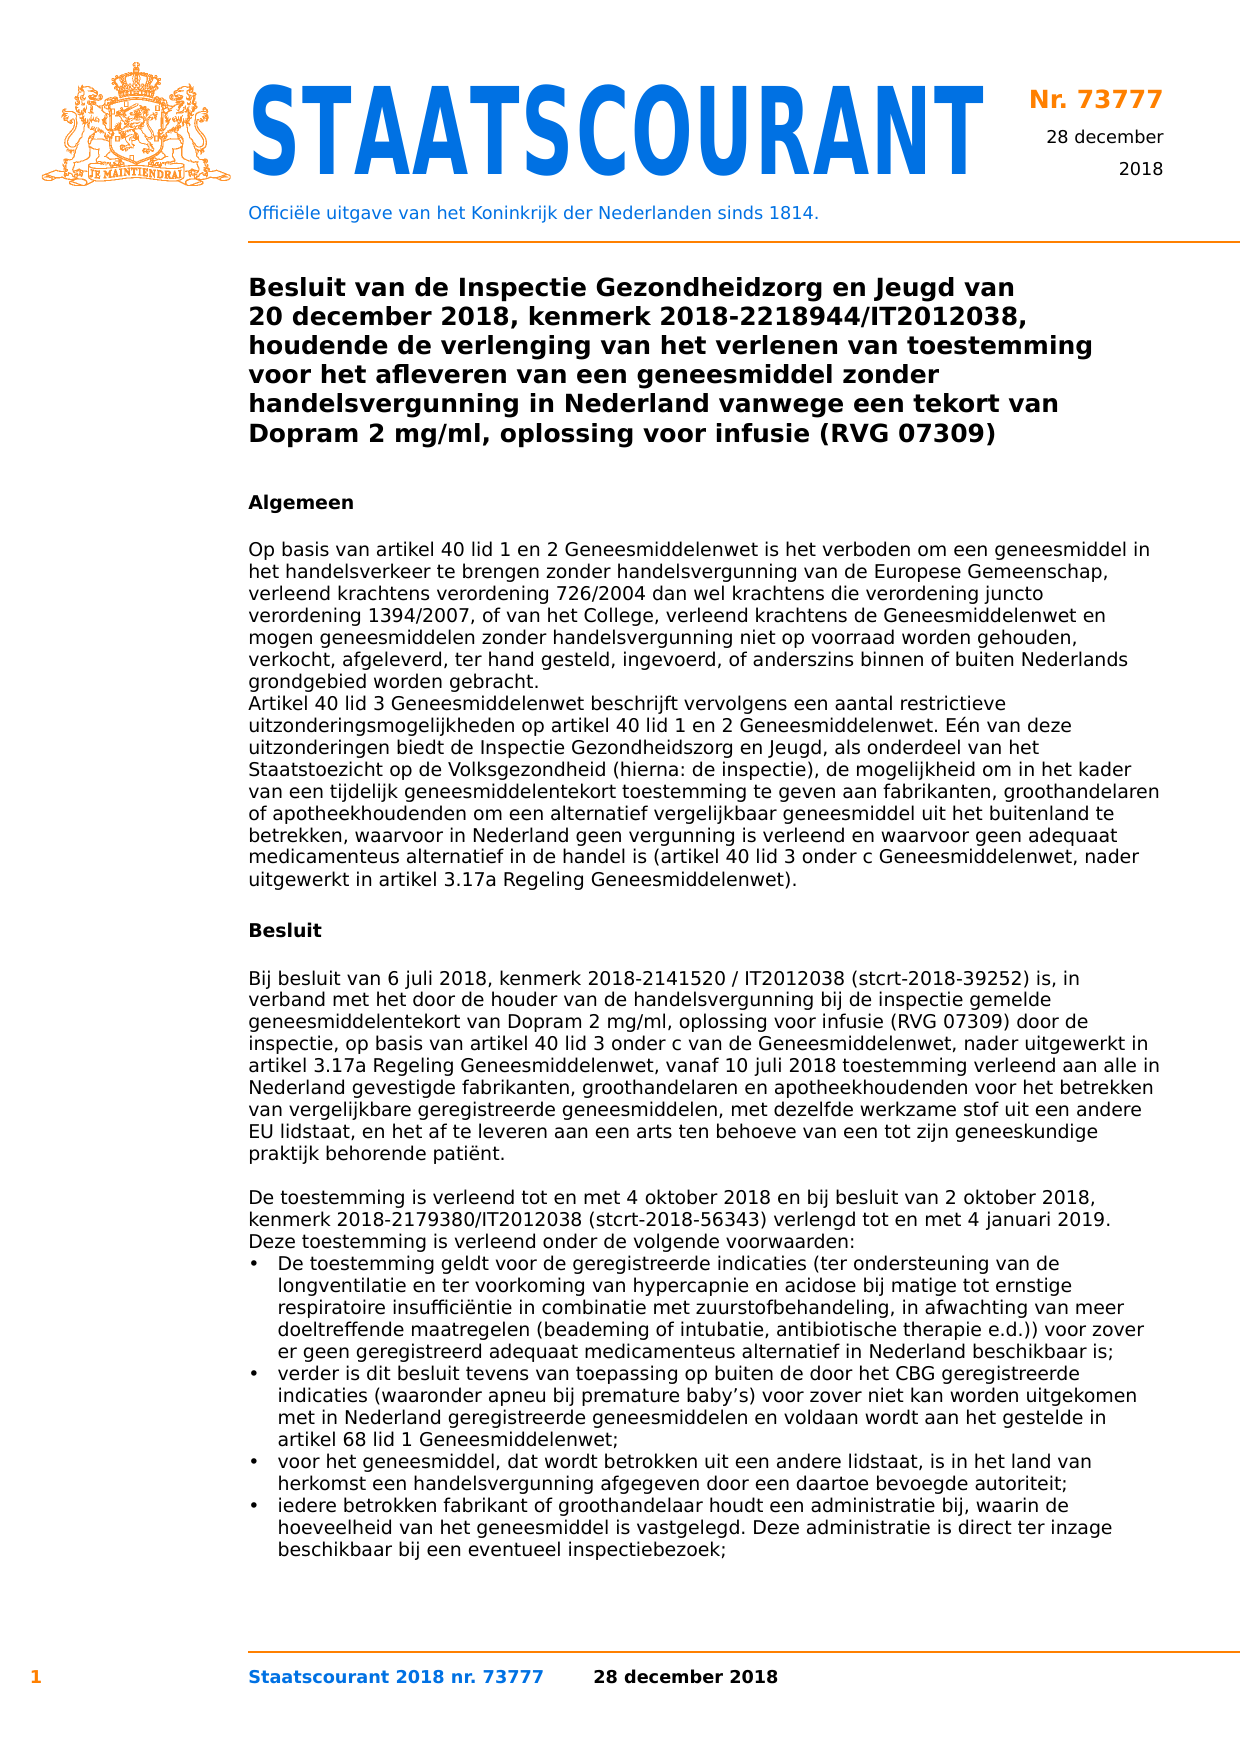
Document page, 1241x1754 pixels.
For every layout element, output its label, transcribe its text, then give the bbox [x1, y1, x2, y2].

table_header [25, 62, 248, 241]
table_header STAATSCOURANT [248, 62, 998, 203]
table_cell 28 december [998, 121, 1240, 153]
picture [41, 62, 231, 186]
subtitle Besluit [248, 920, 1163, 942]
table_cell 2018 [998, 153, 1240, 203]
text • De toestemming geldt voor de geregistreerde indicaties (ter ondersteuning van de longventilatie en ter voorkoming van hypercapnie en acidose bij matige tot ernstige respiratoire insufficiëntie in combinatie met zuurstofbehandeling, in afwachting van meer doeltreffende maatregelen (beademing of intubatie, antibiotische therapie e.d.)) voor zover er geen geregistreerd adequaat medicamenteus alternatief in Nederland beschikbaar is; [248, 1253, 1163, 1363]
table_cell Officiële uitgave van het Koninkrijk der Nederlanden sinds 1814. [248, 203, 1240, 241]
subtitle Besluit van de Inspectie Gezondheidzorg en Jeugd van 20 december 2018, kenmerk 2018-2218944/IT2012038, houdende de verlenging van het verlenen van toestemming voor het afleveren van een geneesmiddel zonder handelsvergunning in Nederland vanwege een tekort van Dopram 2 mg/ml, oplossing voor infusie (RVG 07309) [248, 273, 1163, 448]
text • voor het geneesmiddel, dat wordt betrokken uit een andere lidstaat, is in het land van herkomst een handelsvergunning afgegeven door een daartoe bevoegde autoriteit; [248, 1451, 1163, 1495]
text Op basis van artikel 40 lid 1 en 2 Geneesmiddelenwet is het verboden om een geneesmiddel in het handelsverkeer te brengen zonder handelsvergunning van de Europese Gemeenschap, verleend krachtens verordening 726/2004 dan wel krachtens die verordening juncto verordening 1394/2007, of van het College, verleend krachtens de Geneesmiddelenwet en mogen geneesmiddelen zonder handelsvergunning niet op voorraad worden gehouden, verkocht, afgeleverd, ter hand gesteld, ingevoerd, of anderszins binnen of buiten Nederlands grondgebied worden gebracht. [248, 539, 1163, 693]
text Artikel 40 lid 3 Geneesmiddelenwet beschrijft vervolgens een aantal restrictieve uitzonderingsmogelijkheden op artikel 40 lid 1 en 2 Geneesmiddelenwet. Eén van deze uitzonderingen biedt de Inspectie Gezondheidszorg en Jeugd, als onderdeel van het Staatstoezicht op de Volksgezondheid (hierna: de inspectie), de mogelijkheid om in het kader van een tijdelijk geneesmiddelentekort toestemming te geven aan fabrikanten, groothandelaren of apotheekhoudenden om een alternatief vergelijkbaar geneesmiddel uit het buitenland te betrekken, waarvoor in Nederland geen vergunning is verleend en waarvoor geen adequaat medicamenteus alternatief in de handel is (artikel 40 lid 3 onder c Geneesmiddelenwet, nader uitgewerkt in artikel 3.17a Regeling Geneesmiddelenwet). [248, 693, 1163, 890]
table_header Nr. 73777 [998, 62, 1240, 121]
text • iedere betrokken fabrikant of groothandelaar houdt een administratie bij, waarin de hoeveelheid van het geneesmiddel is vastgelegd. Deze administratie is direct ter inzage beschikbaar bij een eventueel inspectiebezoek; [248, 1495, 1163, 1561]
text Bij besluit van 6 juli 2018, kenmerk 2018-2141520 / IT2012038 (stcrt-2018-39252) is, in verband met het door de houder van de handelsvergunning bij de inspectie gemelde geneesmiddelentekort van Dopram 2 mg/ml, oplossing voor infusie (RVG 07309) door de inspectie, op basis van artikel 40 lid 3 onder c van de Geneesmiddelenwet, nader uitgewerkt in artikel 3.17a Regeling Geneesmiddelenwet, vanaf 10 juli 2018 toestemming verleend aan alle in Nederland gevestigde fabrikanten, groothandelaren en apotheekhoudenden voor het betrekken van vergelijkbare geregistreerde geneesmiddelen, met dezelfde werkzame stof uit een andere EU lidstaat, en het af te leveren aan een arts ten behoeve van een tot zijn geneeskundige praktijk behorende patiënt. [248, 967, 1163, 1165]
text • verder is dit besluit tevens van toepassing op buiten de door het CBG geregistreerde indicaties (waaronder apneu bij premature baby’s) voor zover niet kan worden uitgekomen met in Nederland geregistreerde geneesmiddelen en voldaan wordt aan het gestelde in artikel 68 lid 1 Geneesmiddelenwet; [248, 1363, 1163, 1451]
subtitle Algemeen [248, 492, 1163, 514]
text De toestemming is verleend tot en met 4 oktober 2018 en bij besluit van 2 oktober 2018, kenmerk 2018-2179380/IT2012038 (stcrt-2018-56343) verlengd tot en met 4 januari 2019. Deze toestemming is verleend onder de volgende voorwaarden: [248, 1187, 1163, 1253]
